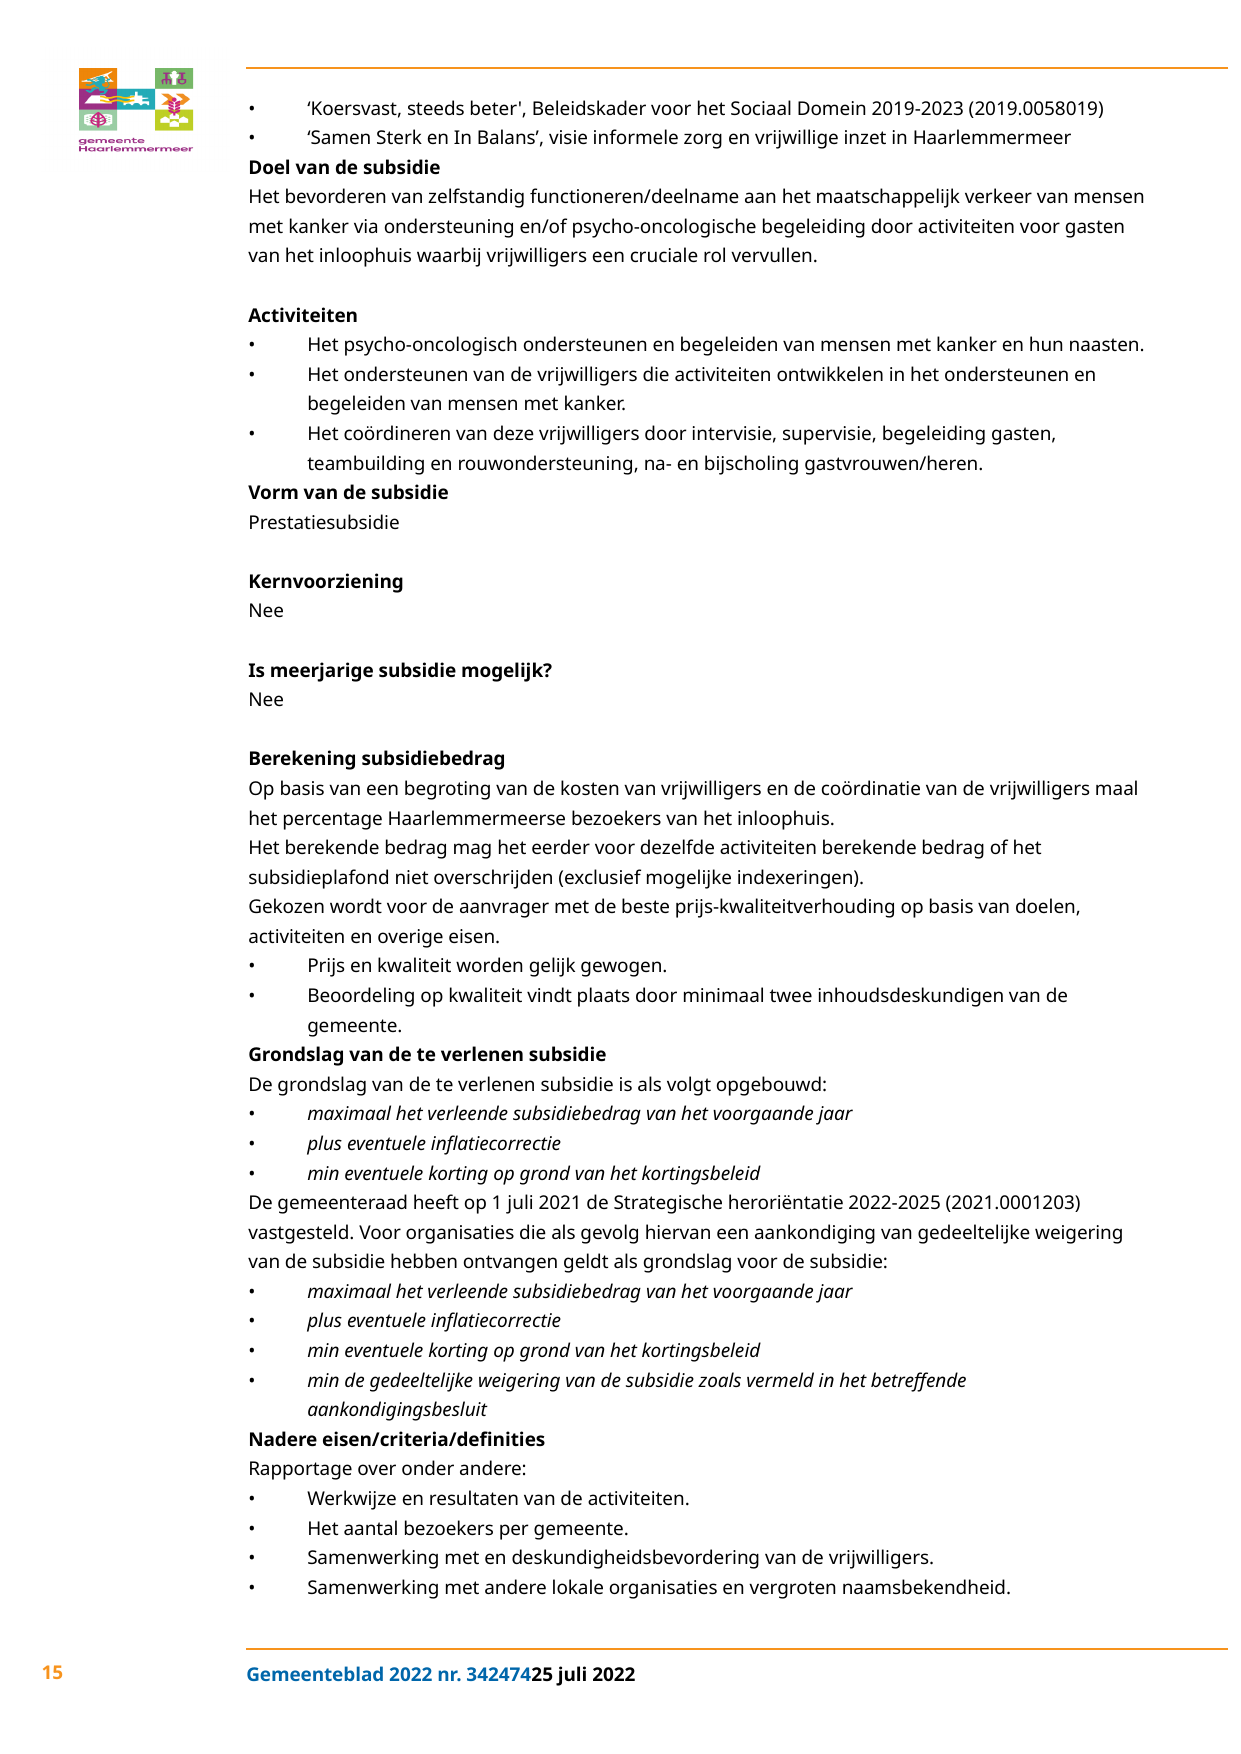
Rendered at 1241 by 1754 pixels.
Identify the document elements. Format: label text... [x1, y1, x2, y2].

text Het berekende bedrag mag het eerder voor dezelfde activiteiten berekende bedrag of het subsidieplafond niet overschrijden (exclusief mogelijke indexeringen). [248, 834, 1152, 890]
picture [41, 47, 231, 172]
text Het bevorderen van zelfstandig functioneren/deelname aan het maatschappelijk verkeer van mensen met kanker via ondersteuning en/of psycho-oncologische begeleiding door activiteiten voor gasten van het inloophuis waarbij vrijwilligers een cruciale rol vervullen. [248, 183, 1152, 268]
list Het ondersteunen van de vrijwilligers die activiteiten ontwikkelen in het ondersteunen en begeleiden van mensen met kanker. [248, 361, 1152, 416]
text Nee [248, 686, 1152, 712]
list maximaal het verleende subsidiebedrag van het voorgaande jaar [248, 1278, 1152, 1304]
text Is meerjarige subsidie mogelijk? [248, 657, 1152, 683]
list min de gedeeltelijke weigering van de subsidie zoals vermeld in het betreffende aankondigingsbesluit [248, 1367, 1152, 1422]
list Het aantal bezoekers per gemeente. [248, 1515, 1152, 1541]
list maximaal het verleende subsidiebedrag van het voorgaande jaar [248, 1101, 1152, 1126]
text Doel van de subsidie [248, 154, 1152, 180]
list min eventuele korting op grond van het kortingsbeleid [248, 1160, 1152, 1186]
text Nee [248, 598, 1152, 623]
list Prijs en kwaliteit worden gelijk gewogen. [248, 953, 1152, 978]
list plus eventuele inflatiecorrectie [248, 1130, 1152, 1156]
list Het psycho-oncologisch ondersteunen en begeleiden van mensen met kanker en hun naasten. [248, 331, 1152, 357]
list ‘Koersvast, steeds beter', Beleidskader voor het Sociaal Domein 2019-2023 (2019.0058019) [248, 95, 1152, 121]
list Samenwerking met andere lokale organisaties en vergroten naamsbekendheid. [248, 1574, 1152, 1600]
text Gekozen wordt voor de aanvrager met de beste prijs-kwaliteitverhouding op basis van doelen, activiteiten en overige eisen. [248, 893, 1152, 949]
text De gemeenteraad heeft op 1 juli 2021 de Strategische heroriëntatie 2022-2025 (2021.0001203) vastgesteld. Voor organisaties die als gevolg hiervan een aankondiging van gedeeltelijke weigering van de subsidie hebben ontvangen geldt als grondslag voor de subsidie: [248, 1189, 1152, 1274]
list Werkwijze en resultaten van de activiteiten. [248, 1485, 1152, 1511]
text Activiteiten [248, 302, 1152, 328]
list Beoordeling op kwaliteit vindt plaats door minimaal twee inhoudsdeskundigen van de gemeente. [248, 982, 1152, 1038]
text Prestatiesubsidie [248, 509, 1152, 535]
text Grondslag van de te verlenen subsidie [248, 1041, 1152, 1067]
list min eventuele korting op grond van het kortingsbeleid [248, 1337, 1152, 1363]
list Samenwerking met en deskundigheidsbevordering van de vrijwilligers. [248, 1544, 1152, 1570]
text Berekening subsidiebedrag [248, 746, 1152, 771]
text Vorm van de subsidie [248, 479, 1152, 505]
list ‘Samen Sterk en In Balans’, visie informele zorg en vrijwillige inzet in Haarlemmermeer [248, 124, 1152, 150]
list Het coördineren van deze vrijwilligers door intervisie, supervisie, begeleiding gasten, teambuilding en rouwondersteuning, na- en bijscholing gastvrouwen/heren. [248, 420, 1152, 476]
text Kernvoorziening [248, 568, 1152, 594]
text De grondslag van de te verlenen subsidie is als volgt opgebouwd: [248, 1071, 1152, 1097]
text Op basis van een begroting van de kosten van vrijwilligers en de coördinatie van de vrijwilligers maal het percentage Haarlemmermeerse bezoekers van het inloophuis. [248, 775, 1152, 831]
text Nadere eisen/criteria/definities [248, 1426, 1152, 1452]
list plus eventuele inflatiecorrectie [248, 1308, 1152, 1333]
text Rapportage over onder andere: [248, 1456, 1152, 1481]
